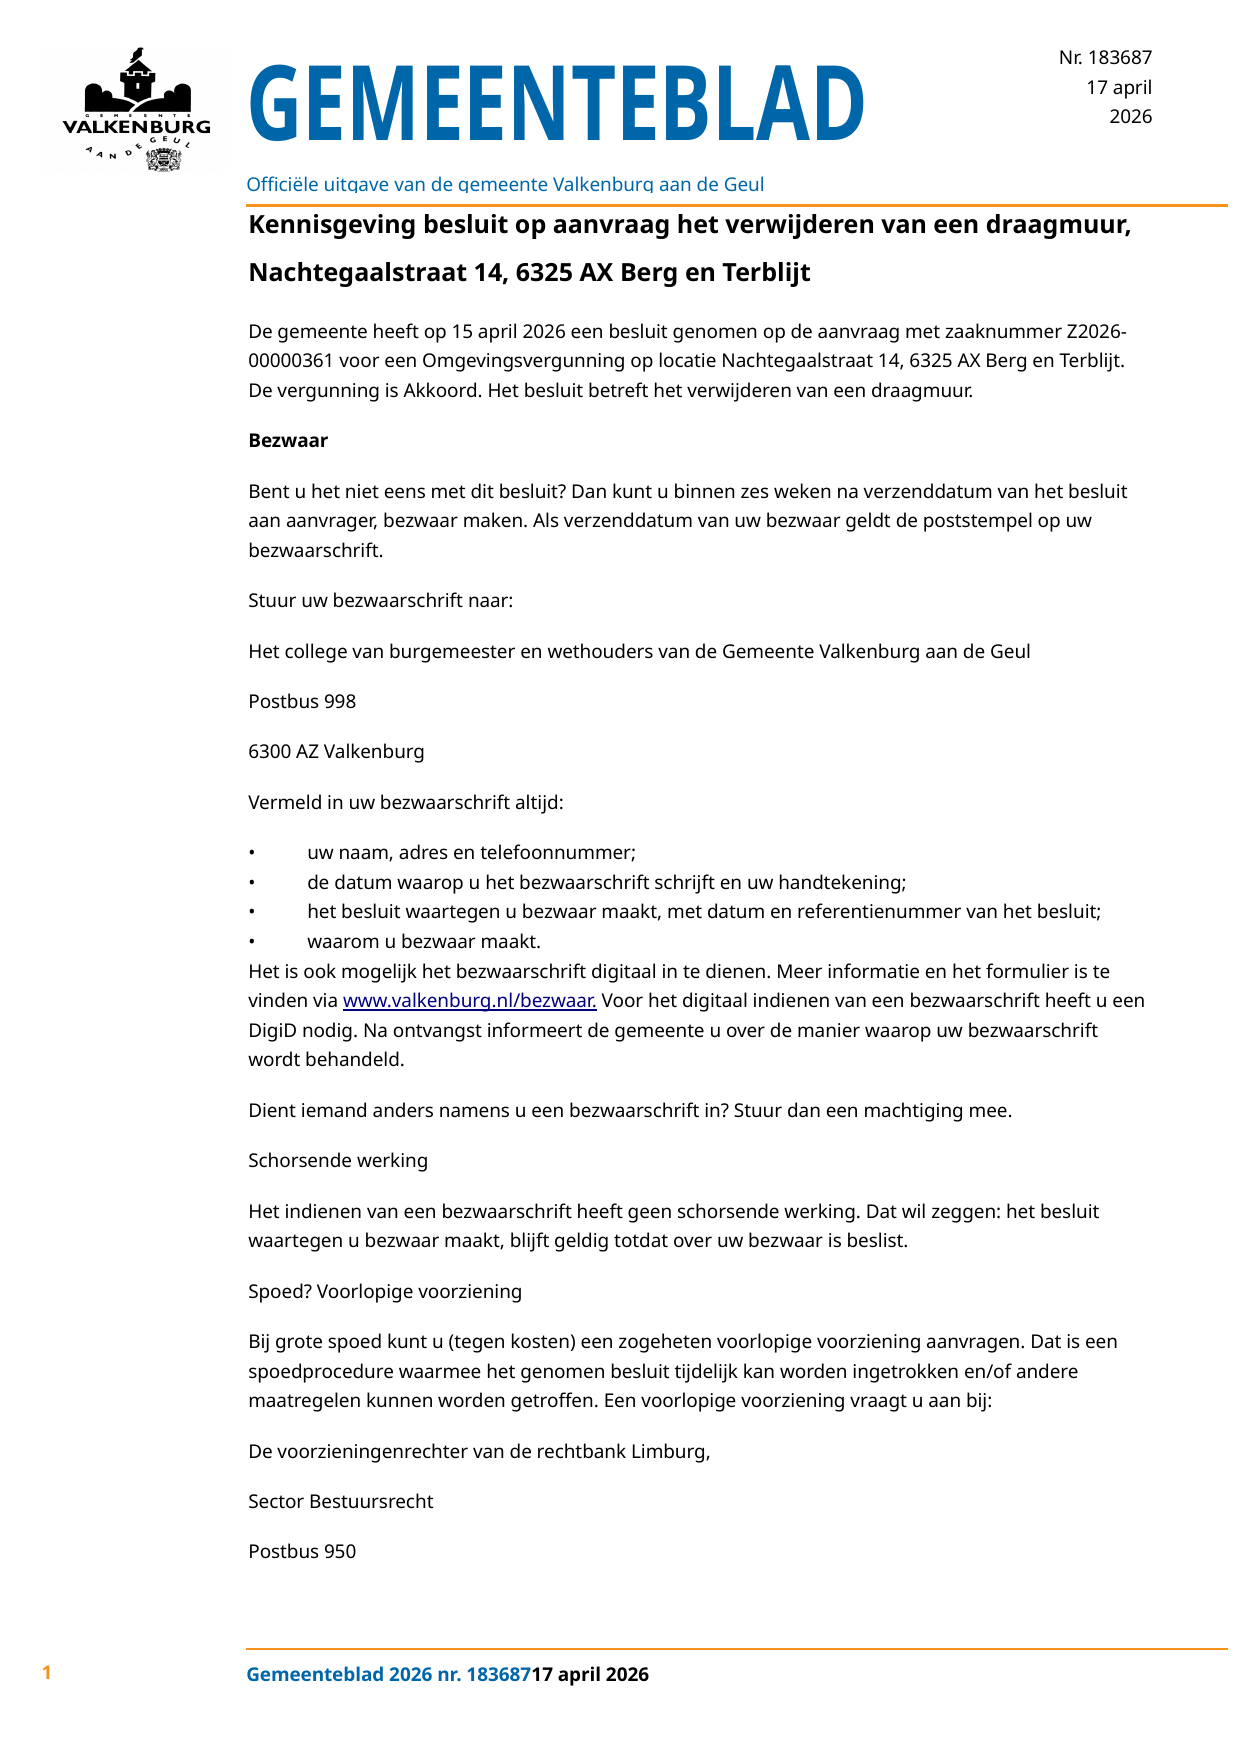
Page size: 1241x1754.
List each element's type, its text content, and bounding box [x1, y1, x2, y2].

text Bezwaar [248, 427, 1152, 453]
list de datum waarop u het bezwaarschrift schrijft en uw handtekening; [248, 869, 1152, 895]
list waarom u bezwaar maakt. [248, 928, 1152, 954]
text Bent u het niet eens met dit besluit? Dan kunt u binnen zes weken na verzenddatum van het besluit aan aanvrager, bezwaar maken. Als verzenddatum van uw bezwaar geldt de poststempel op uw bezwaarschrift. [248, 478, 1152, 563]
text De gemeente heeft op 15 april 2026 een besluit genomen op de aanvraag met zaaknummer Z2026-00000361 voor een Omgevingsvergunning op locatie Nachtegaalstraat 14, 6325 AX Berg en Terblijt. De vergunning is Akkoord. Het besluit betreft het verwijderen van een draagmuur. [248, 318, 1152, 403]
text Het college van burgemeester en wethouders van de Gemeente Valkenburg aan de Geul [248, 638, 1152, 664]
text Postbus 998 [248, 688, 1152, 714]
picture [41, 47, 231, 172]
text Postbus 950 [248, 1539, 1152, 1564]
list het besluit waartegen u bezwaar maakt, met datum en referentienummer van het besluit; [248, 899, 1152, 924]
text Het indienen van een bezwaarschrift heeft geen schorsende werking. Dat wil zeggen: het besluit waartegen u bezwaar maakt, blijft geldig totdat over uw bezwaar is beslist. [248, 1198, 1152, 1253]
text Kennisgeving besluit op aanvraag het verwijderen van een draagmuur, Nachtegaalstraat 14, 6325 AX Berg en Terblijt [248, 207, 1152, 288]
text Stuur uw bezwaarschrift naar: [248, 587, 1152, 613]
text Vermeld in uw bezwaarschrift altijd: [248, 789, 1152, 815]
text De voorzieningenrechter van de rechtbank Limburg, [248, 1438, 1152, 1464]
text Sector Bestuursrecht [248, 1488, 1152, 1514]
list uw naam, adres en telefoonnummer; [248, 839, 1152, 865]
text Schorsende werking [248, 1147, 1152, 1173]
text Het is ook mogelijk het bezwaarschrift digitaal in te dienen. Meer informatie en het formulier is te vinden via www.valkenburg.nl/bezwaar. Voor het digitaal indienen van een bezwaarschrift heeft u een DigiD nodig. Na ontvangst informeert de gemeente u over de manier waarop uw bezwaarschrift wordt behandeld. [248, 958, 1152, 1072]
text 6300 AZ Valkenburg [248, 739, 1152, 764]
text Spoed? Voorlopige voorziening [248, 1278, 1152, 1304]
text Dient iemand anders namens u een bezwaarschrift in? Stuur dan een machtiging mee. [248, 1097, 1152, 1123]
text Bij grote spoed kunt u (tegen kosten) een zogeheten voorlopige voorziening aanvragen. Dat is een spoedprocedure waarmee het genomen besluit tijdelijk kan worden ingetrokken en/of andere maatregelen kunnen worden getroffen. Een voorlopige voorziening vraagt u aan bij: [248, 1328, 1152, 1413]
